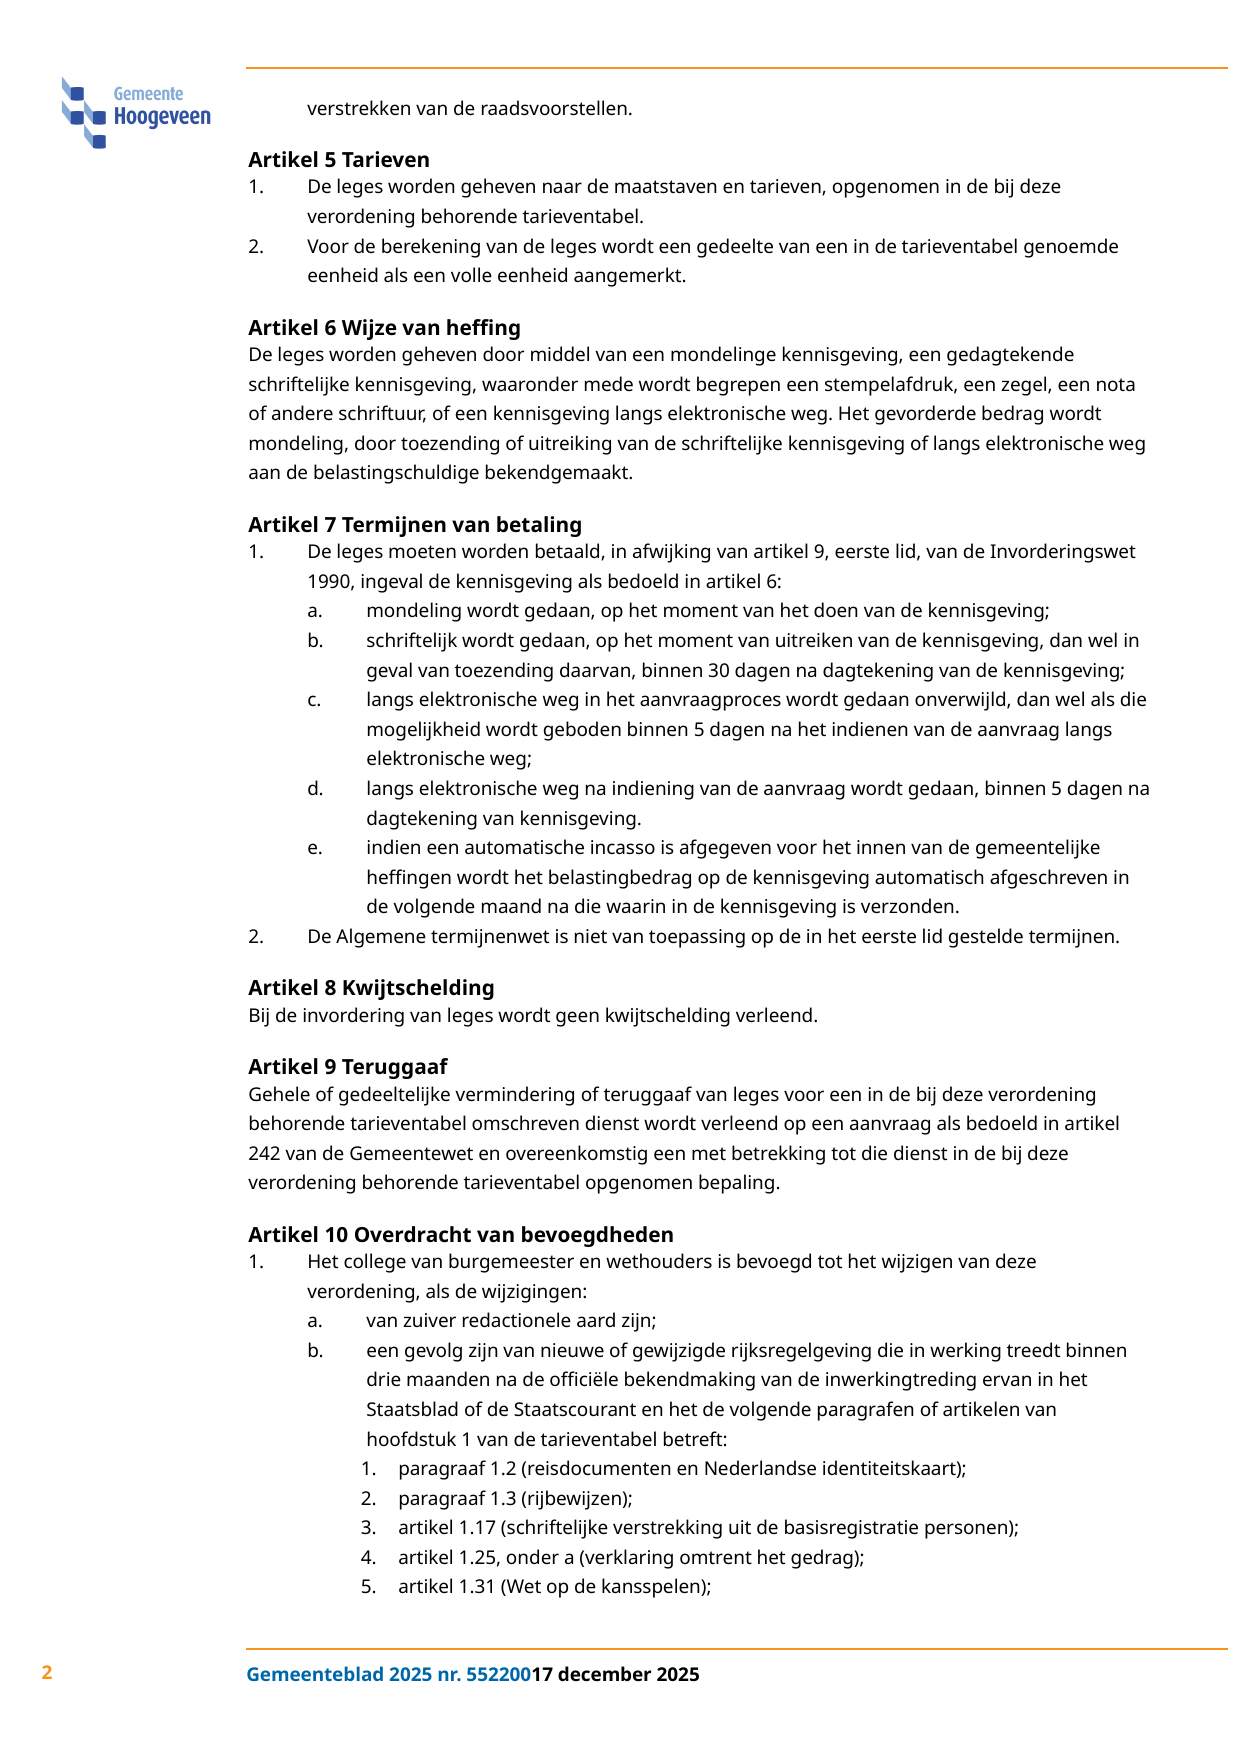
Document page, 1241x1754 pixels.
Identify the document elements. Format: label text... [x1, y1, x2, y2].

list Het college van burgemeester en wethouders is bevoegd tot het wijzigen van deze verordening, als de wijzigingen: [248, 1248, 1152, 1304]
text Artikel 5 Tarieven [248, 145, 1152, 174]
list Voor de berekening van de leges wordt een gedeelte van een in de tarieventabel genoemde eenheid als een volle eenheid aangemerkt. [248, 233, 1152, 288]
list een gevolg zijn van nieuwe of gewijzigde rijksregelgeving die in werking treedt binnen drie maanden na de officiële bekendmaking van de inwerkingtreding ervan in het Staatsblad of de Staatscourant en het de volgende paragrafen of artikelen van hoofdstuk 1 van de tarieventabel betreft: [307, 1337, 1152, 1452]
text Artikel 10 Overdracht van bevoegdheden [248, 1220, 1152, 1248]
list artikel 1.17 (schriftelijke verstrekking uit de basisregistratie personen); [361, 1514, 1152, 1540]
list van zuiver redactionele aard zijn; [307, 1307, 1152, 1333]
text Artikel 7 Termijnen van betaling [248, 510, 1152, 538]
list mondeling wordt gedaan, op het moment van het doen van de kennisgeving; [307, 598, 1152, 623]
list schriftelijk wordt gedaan, op het moment van uitreiken van de kennisgeving, dan wel in geval van toezending daarvan, binnen 30 dagen na dagtekening van de kennisgeving; [307, 627, 1152, 682]
list De Algemene termijnenwet is niet van toepassing op de in het eerste lid gestelde termijnen. [248, 923, 1152, 949]
text Artikel 6 Wijze van heffing [248, 313, 1152, 341]
text Gehele of gedeeltelijke vermindering of teruggaaf van leges voor een in de bij deze verordening behorende tarieventabel omschreven dienst wordt verleend op een aanvraag als bedoeld in artikel 242 van de Gemeentewet en overeenkomstig een met betrekking tot die dienst in de bij deze verordening behorende tarieventabel opgenomen bepaling. [248, 1081, 1152, 1195]
list paragraaf 1.2 (reisdocumenten en Nederlandse identiteitskaart); [361, 1455, 1152, 1481]
list artikel 1.25, onder a (verklaring omtrent het gedrag); [361, 1544, 1152, 1570]
picture [41, 47, 231, 172]
text Artikel 8 Kwijtschelding [248, 973, 1152, 1002]
list langs elektronische weg na indiening van de aanvraag wordt gedaan, binnen 5 dagen na dagtekening van kennisgeving. [307, 775, 1152, 830]
text Artikel 9 Teruggaaf [248, 1052, 1152, 1081]
list De leges worden geheven naar de maatstaven en tarieven, opgenomen in de bij deze verordening behorende tarieventabel. [248, 174, 1152, 229]
list De leges moeten worden betaald, in afwijking van artikel 9, eerste lid, van de Invorderingswet 1990, ingeval de kennisgeving als bedoeld in artikel 6: [248, 538, 1152, 594]
list indien een automatische incasso is afgegeven voor het innen van de gemeentelijke heffingen wordt het belastingbedrag op de kennisgeving automatisch afgeschreven in de volgende maand na die waarin in de kennisgeving is verzonden. [307, 834, 1152, 919]
list artikel 1.31 (Wet op de kansspelen); [361, 1574, 1152, 1599]
text De leges worden geheven door middel van een mondelinge kennisgeving, een gedagtekende schriftelijke kennisgeving, waaronder mede wordt begrepen een stempelafdruk, een zegel, een nota of andere schriftuur, of een kennisgeving langs elektronische weg. Het gevorderde bedrag wordt mondeling, door toezending of uitreiking van de schriftelijke kennisgeving of langs elektronische weg aan de belastingschuldige bekendgemaakt. [248, 341, 1152, 485]
list langs elektronische weg in het aanvraagproces wordt gedaan onverwijld, dan wel als die mogelijkheid wordt geboden binnen 5 dagen na het indienen van de aanvraag langs elektronische weg; [307, 686, 1152, 771]
text Bij de invordering van leges wordt geen kwijtschelding verleend. [248, 1002, 1152, 1028]
list paragraaf 1.3 (rijbewijzen); [361, 1485, 1152, 1511]
list verstrekken van de raadsvoorstellen. [248, 95, 1152, 121]
